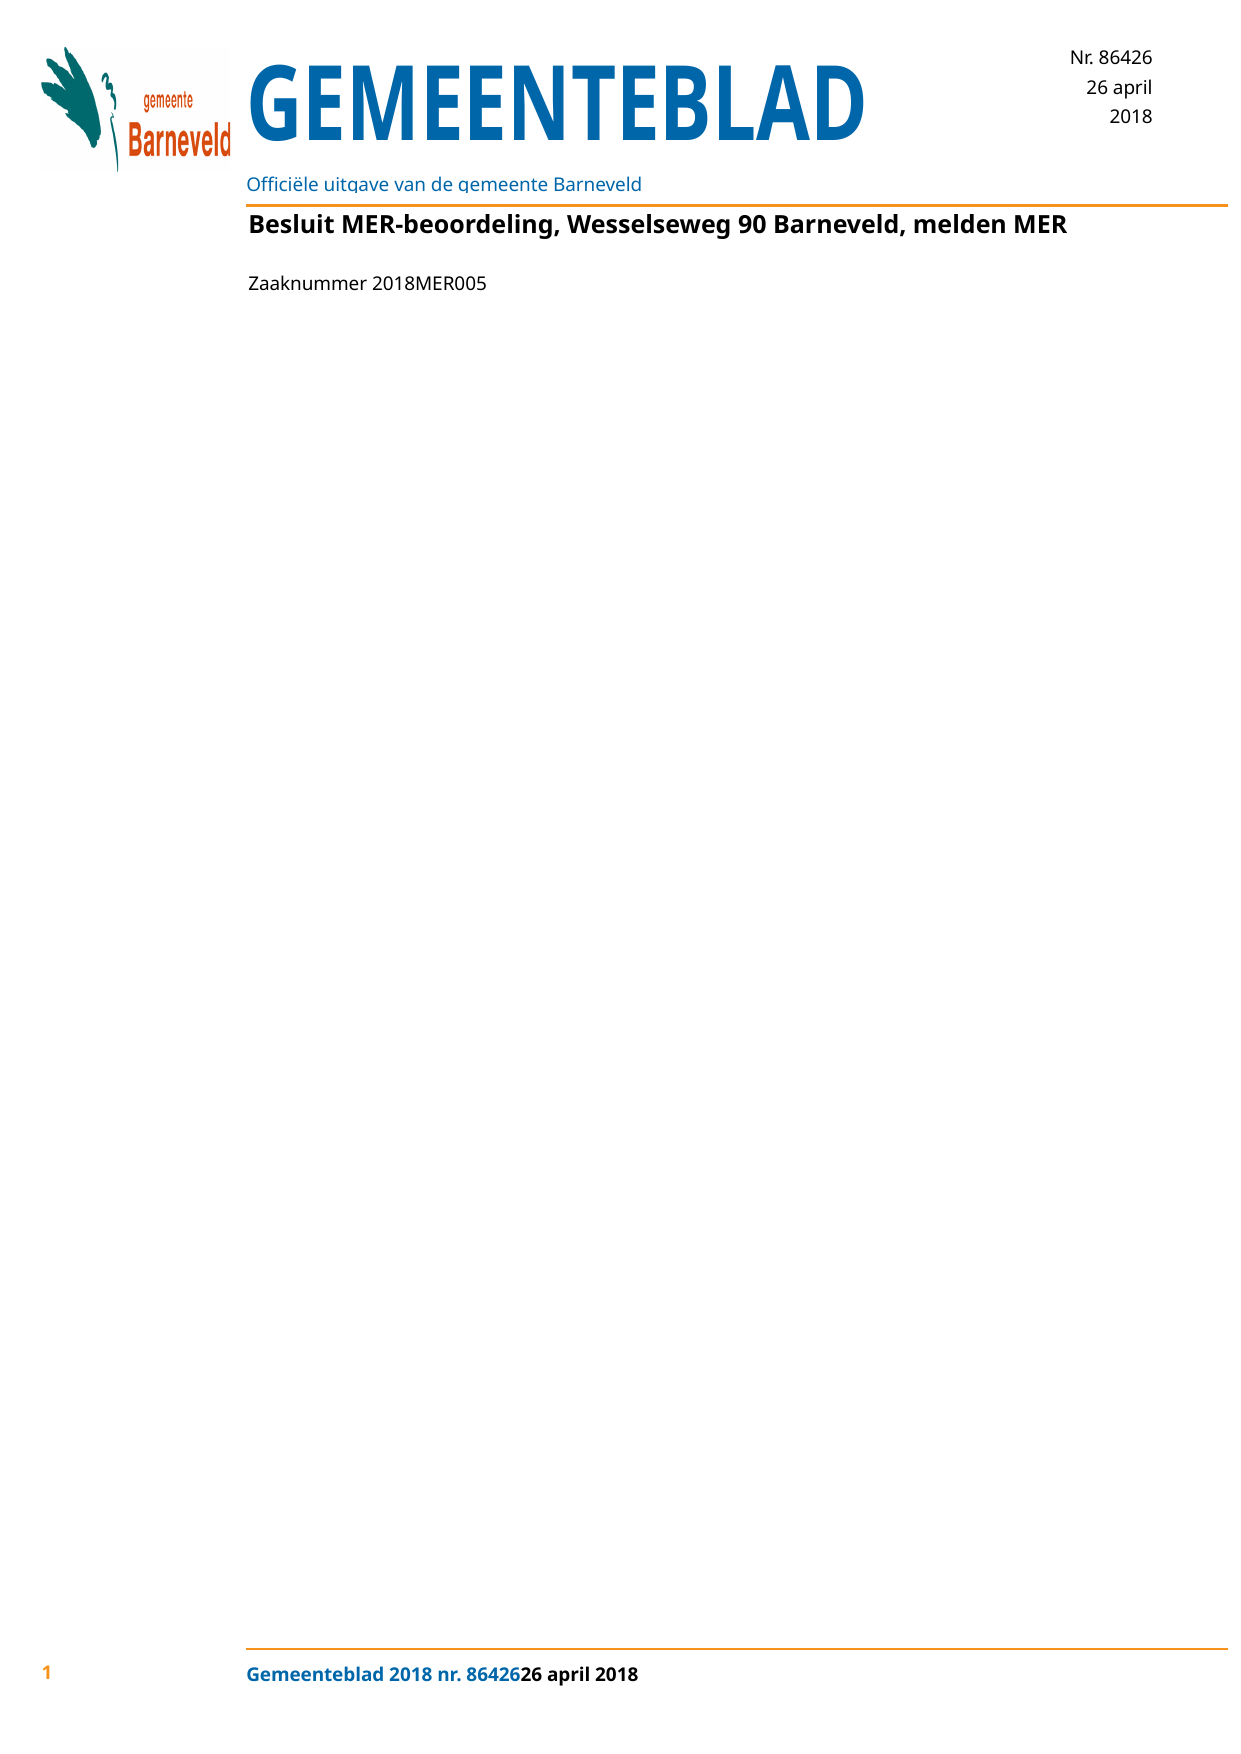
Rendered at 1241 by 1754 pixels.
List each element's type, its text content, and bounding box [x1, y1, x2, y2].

text Zaaknummer 2018MER005 [248, 270, 1152, 296]
picture [41, 47, 231, 172]
text Besluit MER-beoordeling, Wesselseweg 90 Barneveld, melden MER [248, 207, 1152, 241]
